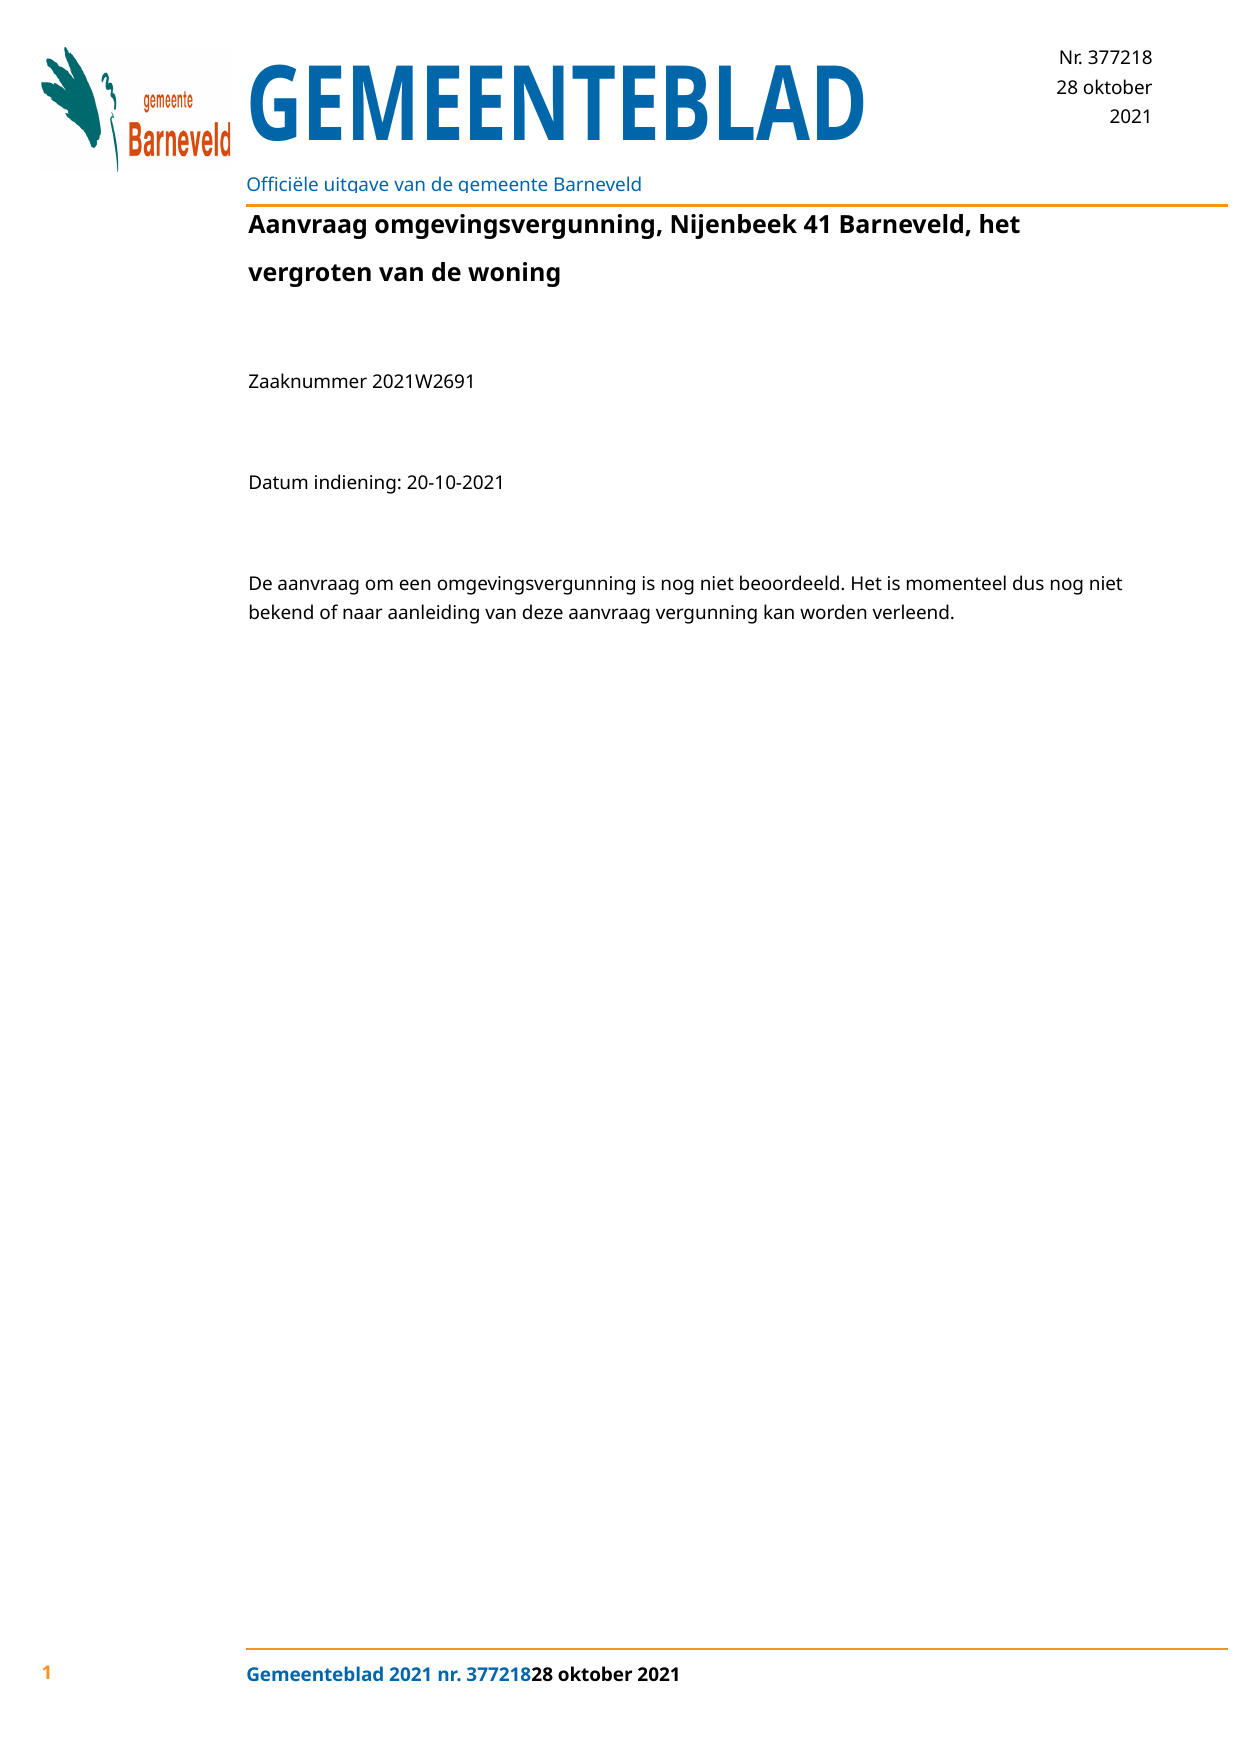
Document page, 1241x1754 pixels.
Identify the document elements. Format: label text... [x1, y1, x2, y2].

text Datum indiening: 20-10-2021 [248, 469, 1152, 495]
text De aanvraag om een omgevingsvergunning is nog niet beoordeeld. Het is momenteel dus nog niet bekend of naar aanleiding van deze aanvraag vergunning kan worden verleend. [248, 570, 1152, 625]
text Aanvraag omgevingsvergunning, Nijenbeek 41 Barneveld, het vergroten van de woning [248, 207, 1152, 288]
text Zaaknummer 2021W2691 [248, 368, 1152, 394]
picture [41, 47, 231, 172]
